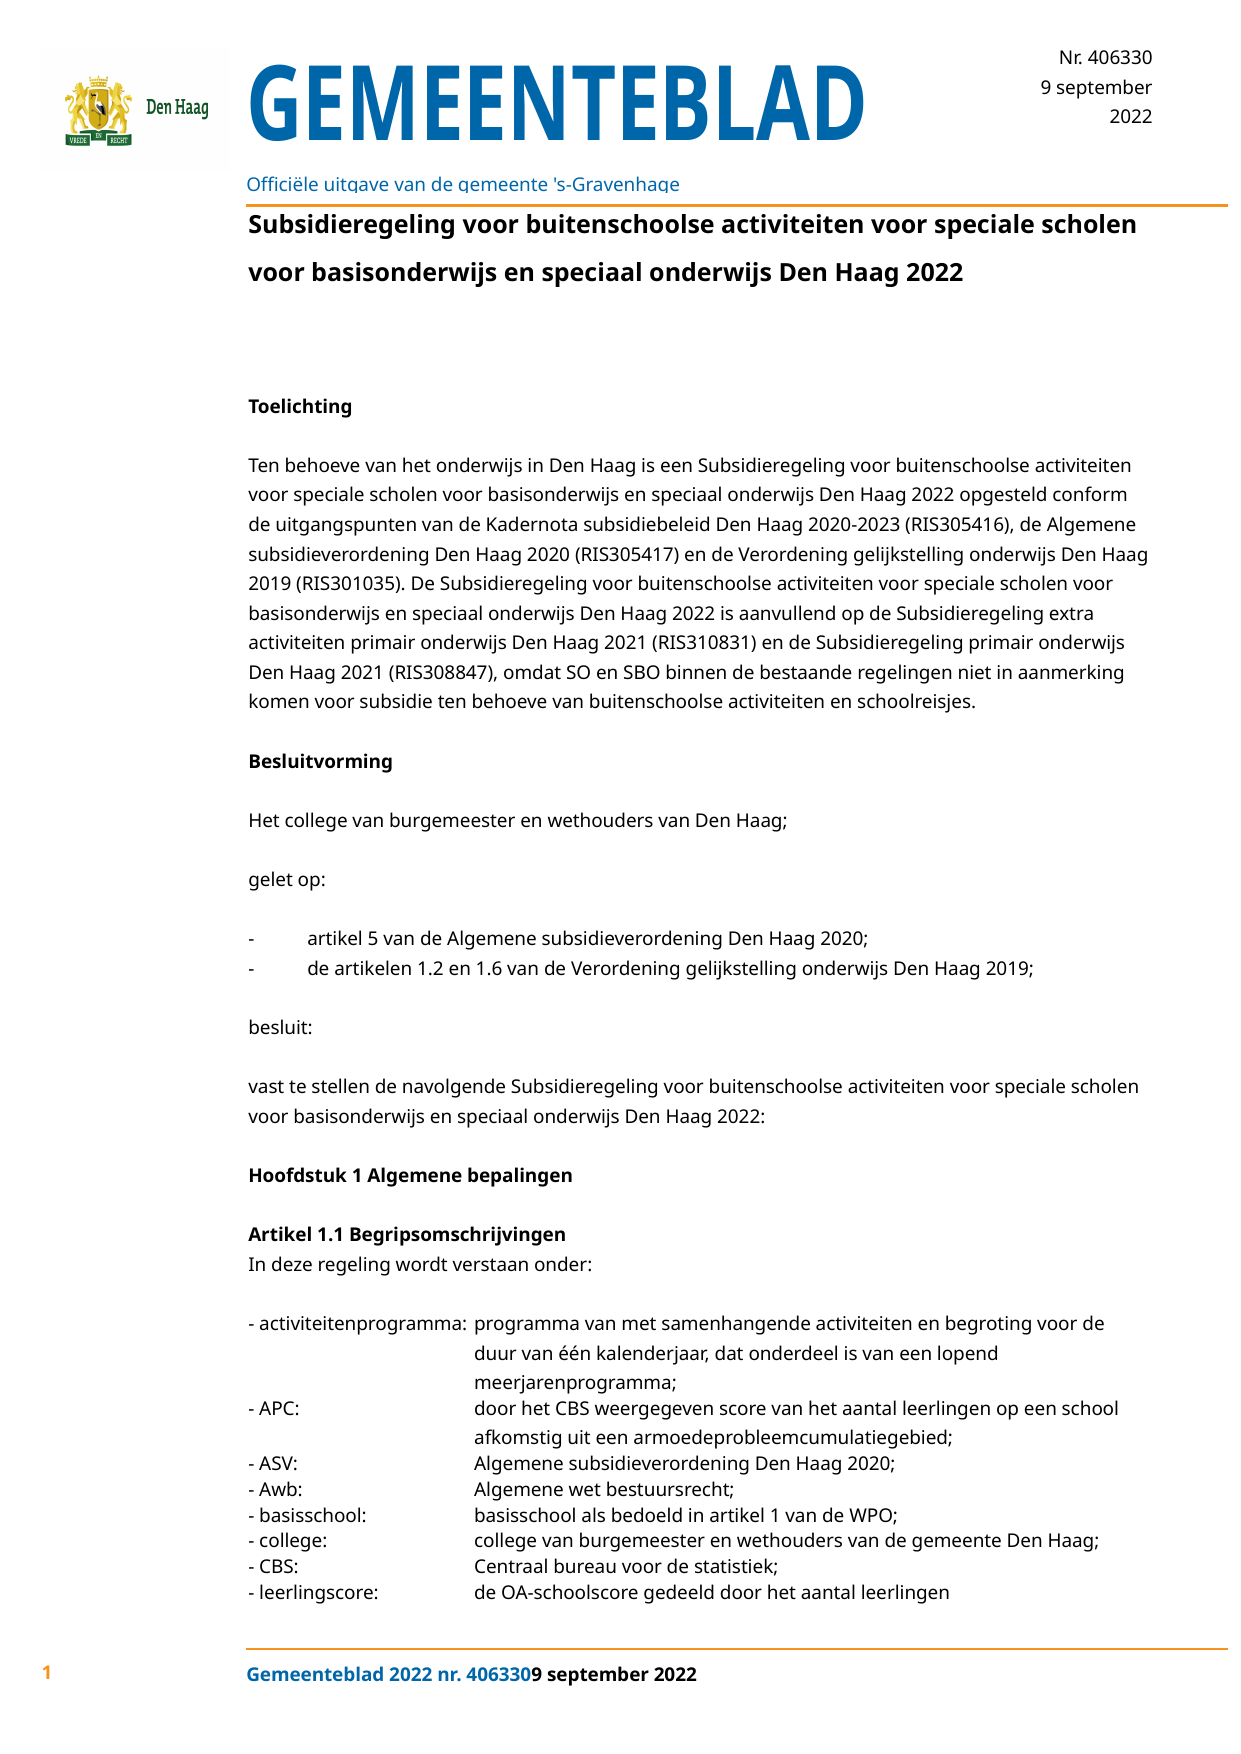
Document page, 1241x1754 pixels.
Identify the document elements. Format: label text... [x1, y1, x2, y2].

text Toelichting [248, 393, 1152, 419]
table_cell - Awb: [248, 1476, 474, 1502]
table_cell - APC: [248, 1395, 474, 1450]
text Subsidieregeling voor buitenschoolse activiteiten voor speciale scholen voor basisonderwijs en speciaal onderwijs Den Haag 2022 [248, 207, 1152, 288]
table_cell - CBS: [248, 1553, 474, 1579]
text besluit: [248, 1014, 1152, 1040]
text Het college van burgemeester en wethouders van Den Haag; [248, 807, 1152, 833]
table_cell basisschool als bedoeld in artikel 1 van de WPO; [474, 1502, 1152, 1527]
text In deze regeling wordt verstaan onder: [248, 1251, 1152, 1277]
list artikel 5 van de Algemene subsidieverordening Den Haag 2020; [248, 925, 1152, 951]
table_cell - leerlingscore: [248, 1579, 474, 1605]
table_cell Centraal bureau voor de statistiek; [474, 1553, 1152, 1579]
text gelet op: [248, 866, 1152, 892]
text Hoofdstuk 1 Algemene bepalingen [248, 1162, 1152, 1188]
table_cell - ASV: [248, 1450, 474, 1476]
text vast te stellen de navolgende Subsidieregeling voor buitenschoolse activiteiten voor speciale scholen voor basisonderwijs en speciaal onderwijs Den Haag 2022: [248, 1073, 1152, 1129]
table_cell - basisschool: [248, 1502, 474, 1527]
table_cell Algemene subsidieverordening Den Haag 2020; [474, 1450, 1152, 1476]
text Ten behoeve van het onderwijs in Den Haag is een Subsidieregeling voor buitenschoolse activiteiten voor speciale scholen voor basisonderwijs en speciaal onderwijs Den Haag 2022 opgesteld conform de uitgangspunten van de Kadernota subsidiebeleid Den Haag 2020-2023 (RIS305416), de Algemene subsidieverordening Den Haag 2020 (RIS305417) en de Verordening gelijkstelling onderwijs Den Haag 2019 (RIS301035). De Subsidieregeling voor buitenschoolse activiteiten voor speciale scholen voor basisonderwijs en speciaal onderwijs Den Haag 2022 is aanvullend op de Subsidieregeling extra activiteiten primair onderwijs Den Haag 2021 (RIS310831) en de Subsidieregeling primair onderwijs Den Haag 2021 (RIS308847), omdat SO en SBO binnen de bestaande regelingen niet in aanmerking komen voor subsidie ten behoeve van buitenschoolse activiteiten en schoolreisjes. [248, 452, 1152, 714]
table_cell de OA-schoolscore gedeeld door het aantal leerlingen [474, 1579, 966, 1605]
table_header - activiteitenprogramma: [248, 1310, 474, 1395]
picture [41, 47, 231, 172]
table_cell - college: [248, 1528, 474, 1553]
table_cell door het CBS weergegeven score van het aantal leerlingen op een school afkomstig uit een armoedeprobleemcumulatiegebied; [474, 1395, 1152, 1450]
table_header programma van met samenhangende activiteiten en begroting voor de duur van één kalenderjaar, dat onderdeel is van een lopend meerjarenprogramma; [474, 1310, 1152, 1395]
table_cell Algemene wet bestuursrecht; [474, 1476, 1152, 1502]
text Besluitvorming [248, 748, 1152, 774]
table_cell college van burgemeester en wethouders van de gemeente Den Haag; [474, 1528, 1152, 1553]
list de artikelen 1.2 en 1.6 van de Verordening gelijkstelling onderwijs Den Haag 2019; [248, 955, 1152, 981]
text Artikel 1.1 Begripsomschrijvingen [248, 1221, 1152, 1247]
